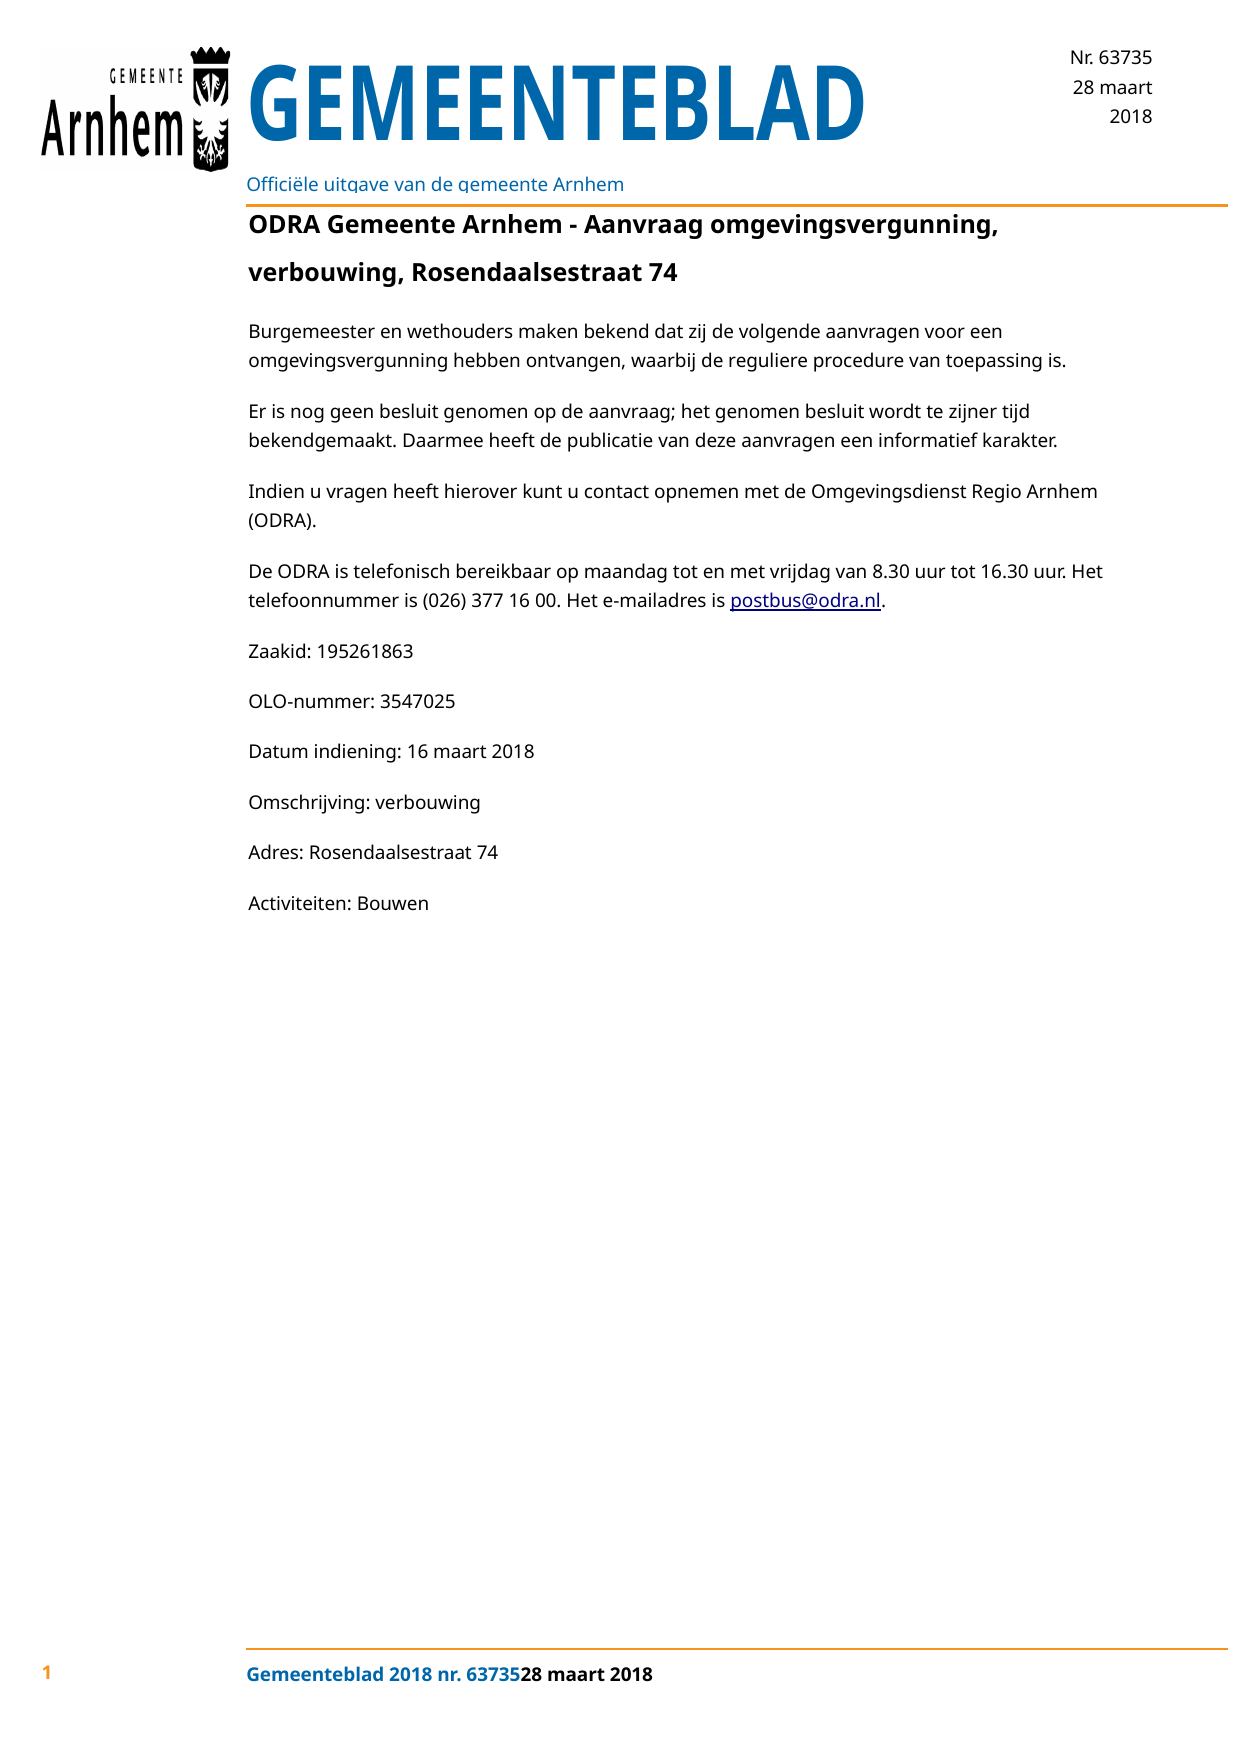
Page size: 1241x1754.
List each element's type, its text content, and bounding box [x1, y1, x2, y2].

text Activiteiten: Bouwen [248, 890, 1152, 916]
text De ODRA is telefonisch bereikbaar op maandag tot en met vrijdag van 8.30 uur tot 16.30 uur. Het telefoonnummer is (026) 377 16 00. Het e-mailadres is postbus@odra.nl. [248, 558, 1152, 613]
text Adres: Rosendaalsestraat 74 [248, 839, 1152, 865]
text Datum indiening: 16 maart 2018 [248, 739, 1152, 764]
text Burgemeester en wethouders maken bekend dat zij de volgende aanvragen voor een omgevingsvergunning hebben ontvangen, waarbij de reguliere procedure van toepassing is. [248, 318, 1152, 373]
text Zaakid: 195261863 [248, 638, 1152, 664]
text Indien u vragen heeft hierover kunt u contact opnemen met de Omgevingsdienst Regio Arnhem (ODRA). [248, 478, 1152, 533]
text Er is nog geen besluit genomen op de aanvraag; het genomen besluit wordt te zijner tijd bekendgemaakt. Daarmee heeft de publicatie van deze aanvragen een informatief karakter. [248, 398, 1152, 453]
picture [41, 47, 231, 172]
text ODRA Gemeente Arnhem - Aanvraag omgevingsvergunning, verbouwing, Rosendaalsestraat 74 [248, 207, 1152, 288]
text OLO-nummer: 3547025 [248, 688, 1152, 714]
text Omschrijving: verbouwing [248, 789, 1152, 815]
